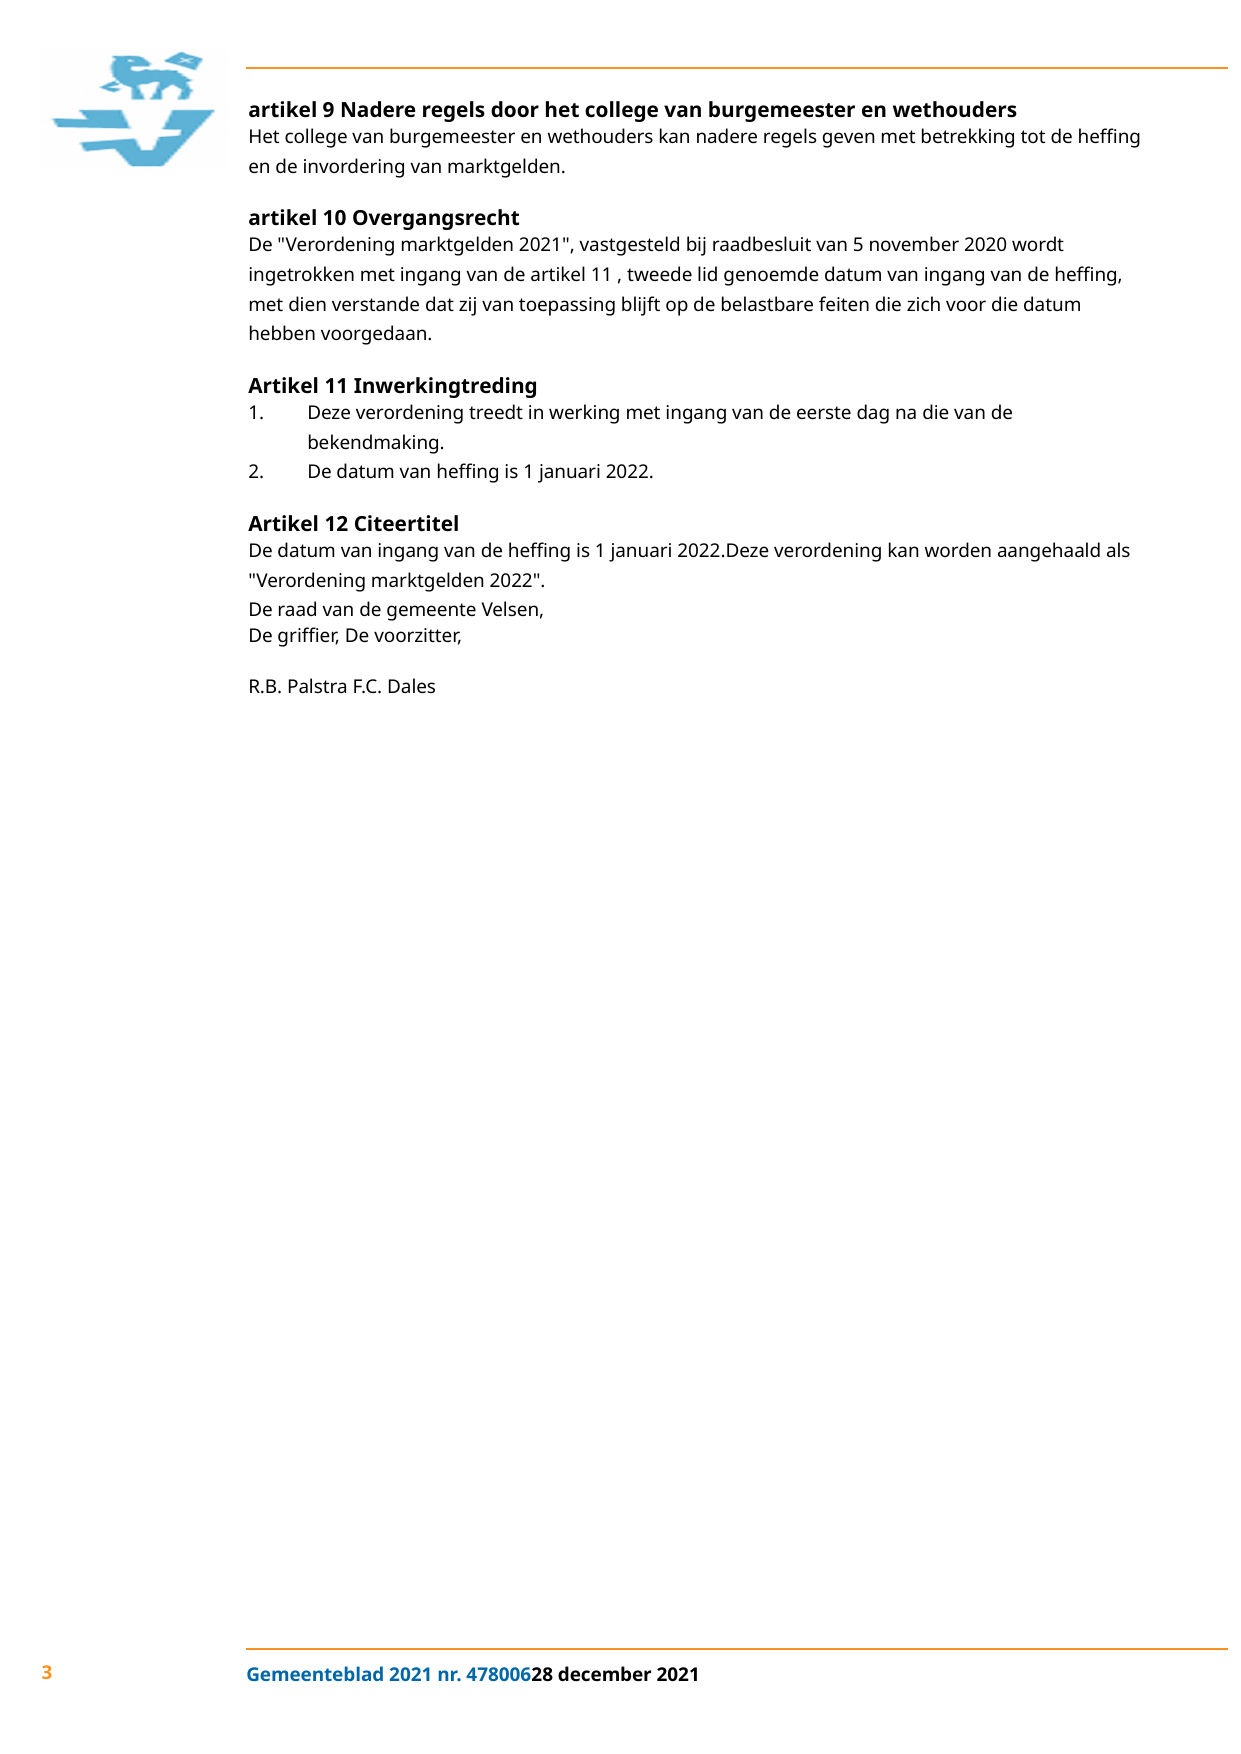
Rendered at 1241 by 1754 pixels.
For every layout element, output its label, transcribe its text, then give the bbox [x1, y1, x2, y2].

text Artikel 12 Citeertitel [248, 509, 1152, 537]
list De datum van heffing is 1 januari 2022. [248, 458, 1152, 484]
text Het college van burgemeester en wethouders kan nadere regels geven met betrekking tot de heffing en de invordering van marktgelden. [248, 123, 1152, 178]
text De "Verordening marktgelden 2021", vastgesteld bij raadbesluit van 5 november 2020 wordt ingetrokken met ingang van de artikel 11 , tweede lid genoemde datum van ingang van de heffing, met dien verstande dat zij van toepassing blijft op de belastbare feiten die zich voor die datum hebben voorgedaan. [248, 232, 1152, 346]
text artikel 9 Nadere regels door het college van burgemeester en wethouders [248, 95, 1152, 123]
text artikel 10 Overgangsrecht [248, 203, 1152, 232]
text De raad van de gemeente Velsen, [248, 596, 1152, 622]
text Artikel 11 Inwerkingtreding [248, 371, 1152, 399]
text De griffier, De voorzitter, [248, 622, 1152, 648]
text De datum van ingang van de heffing is 1 januari 2022.Deze verordening kan worden aangehaald als "Verordening marktgelden 2022". [248, 537, 1152, 593]
text R.B. Palstra F.C. Dales [248, 674, 1152, 699]
list Deze verordening treedt in werking met ingang van de eerste dag na die van de bekendmaking. [248, 399, 1152, 454]
picture [41, 47, 231, 172]
